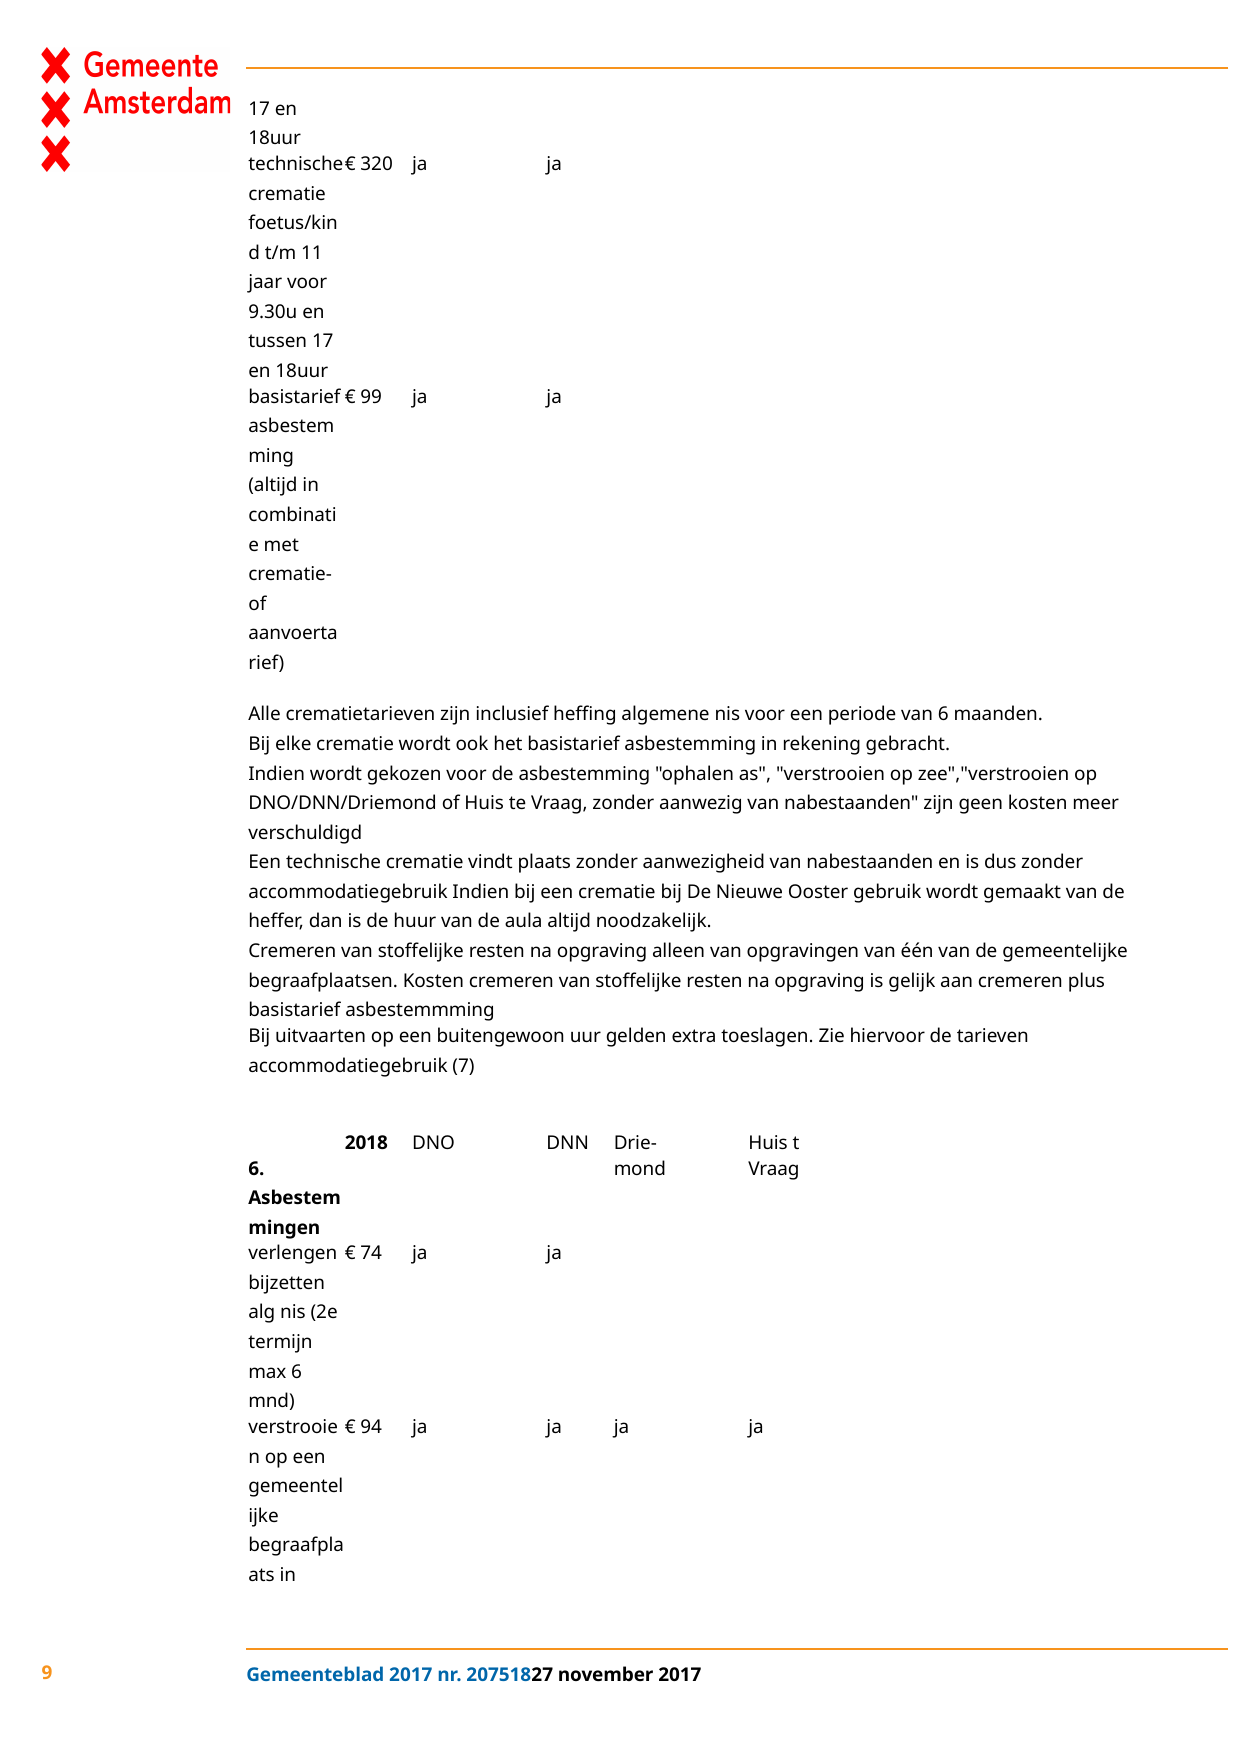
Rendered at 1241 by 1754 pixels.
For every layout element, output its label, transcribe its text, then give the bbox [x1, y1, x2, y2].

table_cell [345, 1103, 412, 1129]
table_cell [614, 675, 748, 701]
table_cell ja [748, 1413, 815, 1587]
table_cell € 74 [345, 1240, 412, 1413]
table_cell [345, 1155, 412, 1239]
table_cell 6. Asbestemmingen [248, 1155, 344, 1239]
table_cell ja [546, 1240, 613, 1413]
table_cell [614, 150, 748, 383]
picture [41, 47, 231, 172]
table_cell ja [546, 1413, 613, 1587]
table_cell [412, 1155, 546, 1239]
table_cell DNN [546, 1129, 613, 1155]
table_cell 17 en 18uur [248, 95, 344, 150]
table_cell [748, 1078, 815, 1103]
table_cell [345, 675, 412, 701]
table_cell verlengen bijzetten alg nis (2e termijn max 6 mnd) [248, 1240, 344, 1413]
table_cell [748, 383, 815, 675]
table_cell ja [614, 1413, 748, 1587]
table_cell [748, 95, 815, 150]
table_cell [614, 1078, 748, 1103]
table_cell [546, 675, 613, 701]
table_cell Bij uitvaarten op een buitengewoon uur gelden extra toeslagen. Zie hiervoor de tarieven accommodatiegebruik (7) [248, 1022, 1152, 1077]
table_cell ja [412, 383, 546, 675]
table_cell [748, 150, 815, 383]
table_cell [248, 1103, 344, 1129]
table_cell mond [614, 1155, 748, 1239]
table_cell Drie- [614, 1129, 748, 1155]
table_cell [748, 1240, 815, 1413]
table_cell [248, 1078, 344, 1103]
table_cell [748, 1103, 815, 1129]
table_cell [614, 1103, 748, 1129]
table_cell [546, 1078, 613, 1103]
table_cell Alle crematietarieven zijn inclusief heffing algemene nis voor een periode van 6 maanden. Bij elke crematie wordt ook het basistarief asbestemming in rekening gebracht. Indien wordt gekozen voor de asbestemming "ophalen as", "verstrooien op zee","verstrooien op DNO/DNN/Driemond of Huis te Vraag, zonder aanwezig van nabestaanden" zijn geen kosten meer verschuldigd Een technische crematie vindt plaats zonder aanwezigheid van nabestaanden en is dus zonder accommodatiegebruik Indien bij een crematie bij De Nieuwe Ooster gebruik wordt gemaakt van de heffer, dan is de huur van de aula altijd noodzakelijk. Cremeren van stoffelijke resten na opgraving alleen van opgravingen van één van de gemeentelijke begraafplaatsen. Kosten cremeren van stoffelijke resten na opgraving is gelijk aan cremeren plus basistarief asbestemmming [248, 701, 1152, 1022]
table_cell [546, 1155, 613, 1239]
table_cell verstrooien op een gemeentelijke begraafplaats in [248, 1413, 344, 1587]
table_cell [614, 95, 748, 150]
table_cell ja [412, 150, 546, 383]
table_cell ja [546, 383, 613, 675]
table_cell [248, 675, 344, 701]
table_cell [412, 1078, 546, 1103]
table_cell [412, 95, 546, 150]
table_cell [614, 1240, 748, 1413]
table_cell [412, 675, 546, 701]
table_cell DNO [412, 1129, 546, 1155]
table_cell € 320 [345, 150, 412, 383]
table_cell [248, 1129, 344, 1155]
table_cell [748, 675, 815, 701]
table_cell 2018 [345, 1129, 412, 1155]
table_cell [345, 1078, 412, 1103]
table_cell [614, 383, 748, 675]
table_cell basistarief asbestemming (altijd in combinatie met crematie- of aanvoertarief) [248, 383, 344, 675]
table_cell [345, 95, 412, 150]
table_cell € 99 [345, 383, 412, 675]
table_cell € 94 [345, 1413, 412, 1587]
table_cell [412, 1103, 546, 1129]
table_cell ja [412, 1240, 546, 1413]
table_cell technische crematie foetus/kind t/m 11 jaar voor 9.30u en tussen 17 en 18uur [248, 150, 344, 383]
table_cell ja [412, 1413, 546, 1587]
table_cell [546, 1103, 613, 1129]
table_cell Huis t [748, 1129, 815, 1155]
table_cell ja [546, 150, 613, 383]
table_cell Vraag [748, 1155, 815, 1239]
table_cell [546, 95, 613, 150]
